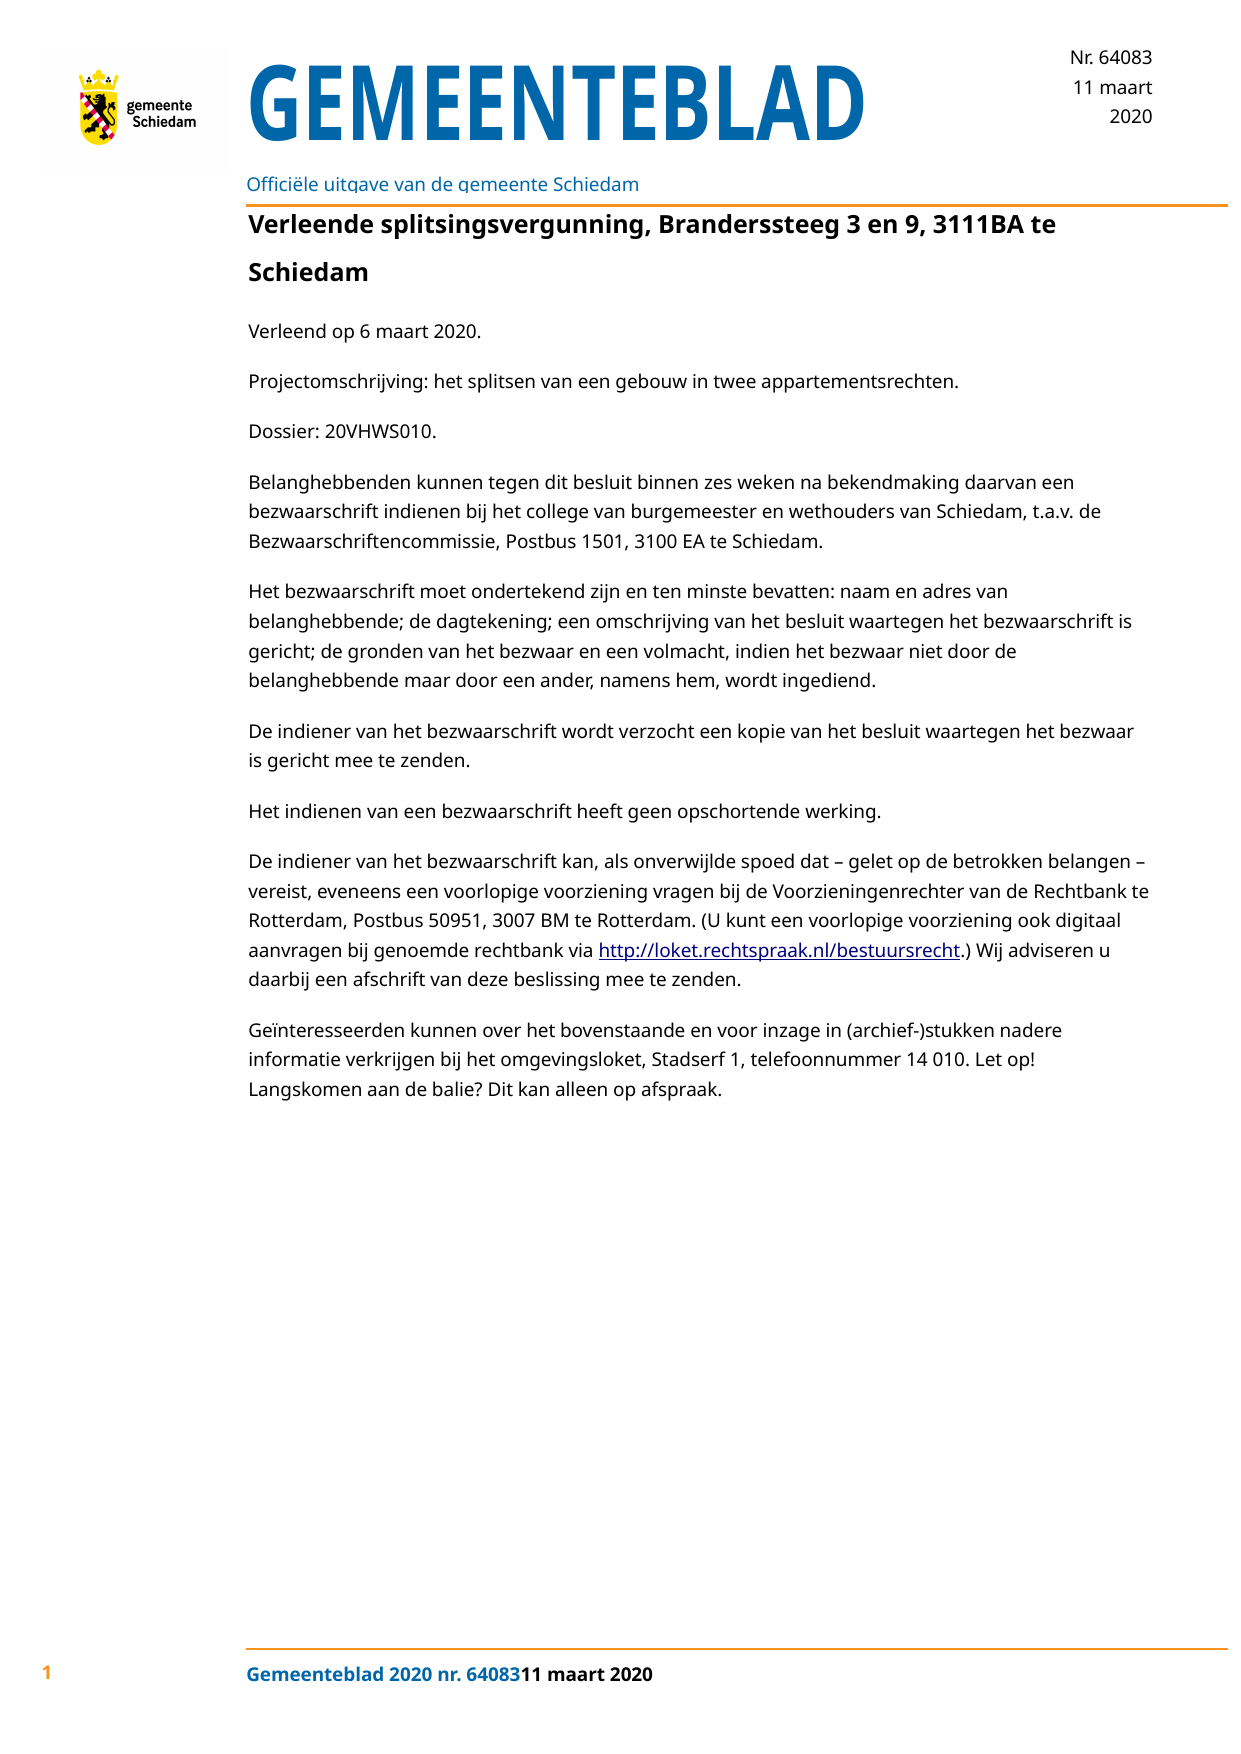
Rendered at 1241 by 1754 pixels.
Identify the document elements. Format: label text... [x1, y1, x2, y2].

text Geïnteresseerden kunnen over het bovenstaande en voor inzage in (archief-)stukken nadere informatie verkrijgen bij het omgevingsloket, Stadserf 1, telefoonnummer 14 010. Let op! Langskomen aan de balie? Dit kan alleen op afspraak. [248, 1017, 1152, 1102]
picture [41, 47, 231, 172]
text De indiener van het bezwaarschrift wordt verzocht een kopie van het besluit waartegen het bezwaar is gericht mee te zenden. [248, 718, 1152, 773]
text Het bezwaarschrift moet ondertekend zijn en ten minste bevatten: naam en adres van belanghebbende; de dagtekening; een omschrijving van het besluit waartegen het bezwaarschrift is gericht; de gronden van het bezwaar en een volmacht, indien het bezwaar niet door de belanghebbende maar door een ander, namens hem, wordt ingediend. [248, 579, 1152, 693]
text Projectomschrijving: het splitsen van een gebouw in twee appartementsrechten. [248, 368, 1152, 394]
text Verleende splitsingsvergunning, Branderssteeg 3 en 9, 3111BA te Schiedam [248, 207, 1152, 288]
text Dossier: 20VHWS010. [248, 419, 1152, 444]
text Belanghebbenden kunnen tegen dit besluit binnen zes weken na bekendmaking daarvan een bezwaarschrift indienen bij het college van burgemeester en wethouders van Schiedam, t.a.v. de Bezwaarschriftencommissie, Postbus 1501, 3100 EA te Schiedam. [248, 469, 1152, 554]
text Het indienen van een bezwaarschrift heeft geen opschortende werking. [248, 798, 1152, 824]
text De indiener van het bezwaarschrift kan, als onverwijlde spoed dat – gelet op de betrokken belangen – vereist, eveneens een voorlopige voorziening vragen bij de Voorzieningenrechter van de Rechtbank te Rotterdam, Postbus 50951, 3007 BM te Rotterdam. (U kunt een voorlopige voorziening ook digitaal aanvragen bij genoemde rechtbank via http://loket.rechtspraak.nl/bestuursrecht.) Wij adviseren u daarbij een afschrift van deze beslissing mee te zenden. [248, 848, 1152, 992]
text Verleend op 6 maart 2020. [248, 318, 1152, 344]
